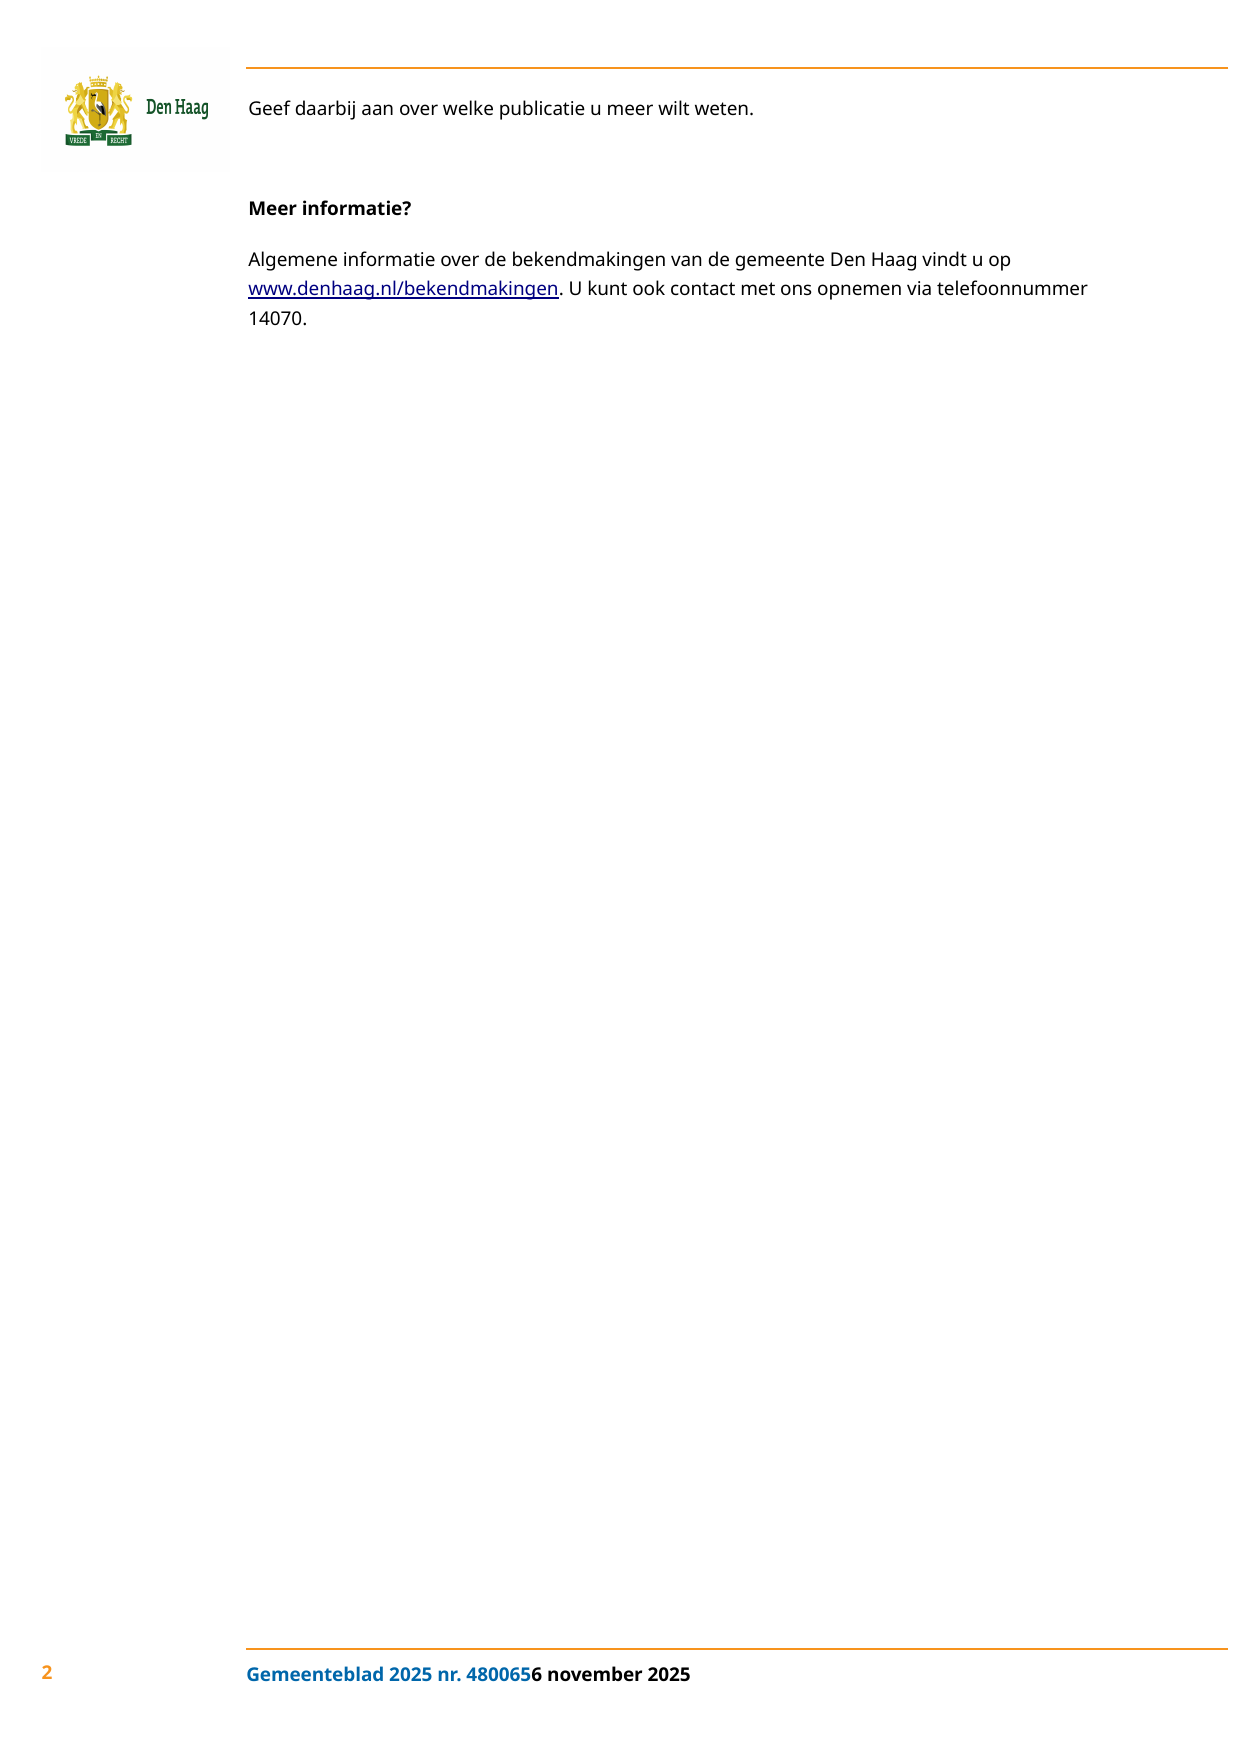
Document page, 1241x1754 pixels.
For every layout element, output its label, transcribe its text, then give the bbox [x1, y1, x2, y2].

text Geef daarbij aan over welke publicatie u meer wilt weten. [248, 95, 1152, 121]
text Meer informatie? [248, 196, 1152, 221]
text Algemene informatie over de bekendmakingen van de gemeente Den Haag vindt u op www.denhaag.nl/bekendmakingen. U kunt ook contact met ons opnemen via telefoonnummer 14070. [248, 246, 1152, 331]
picture [41, 47, 231, 172]
